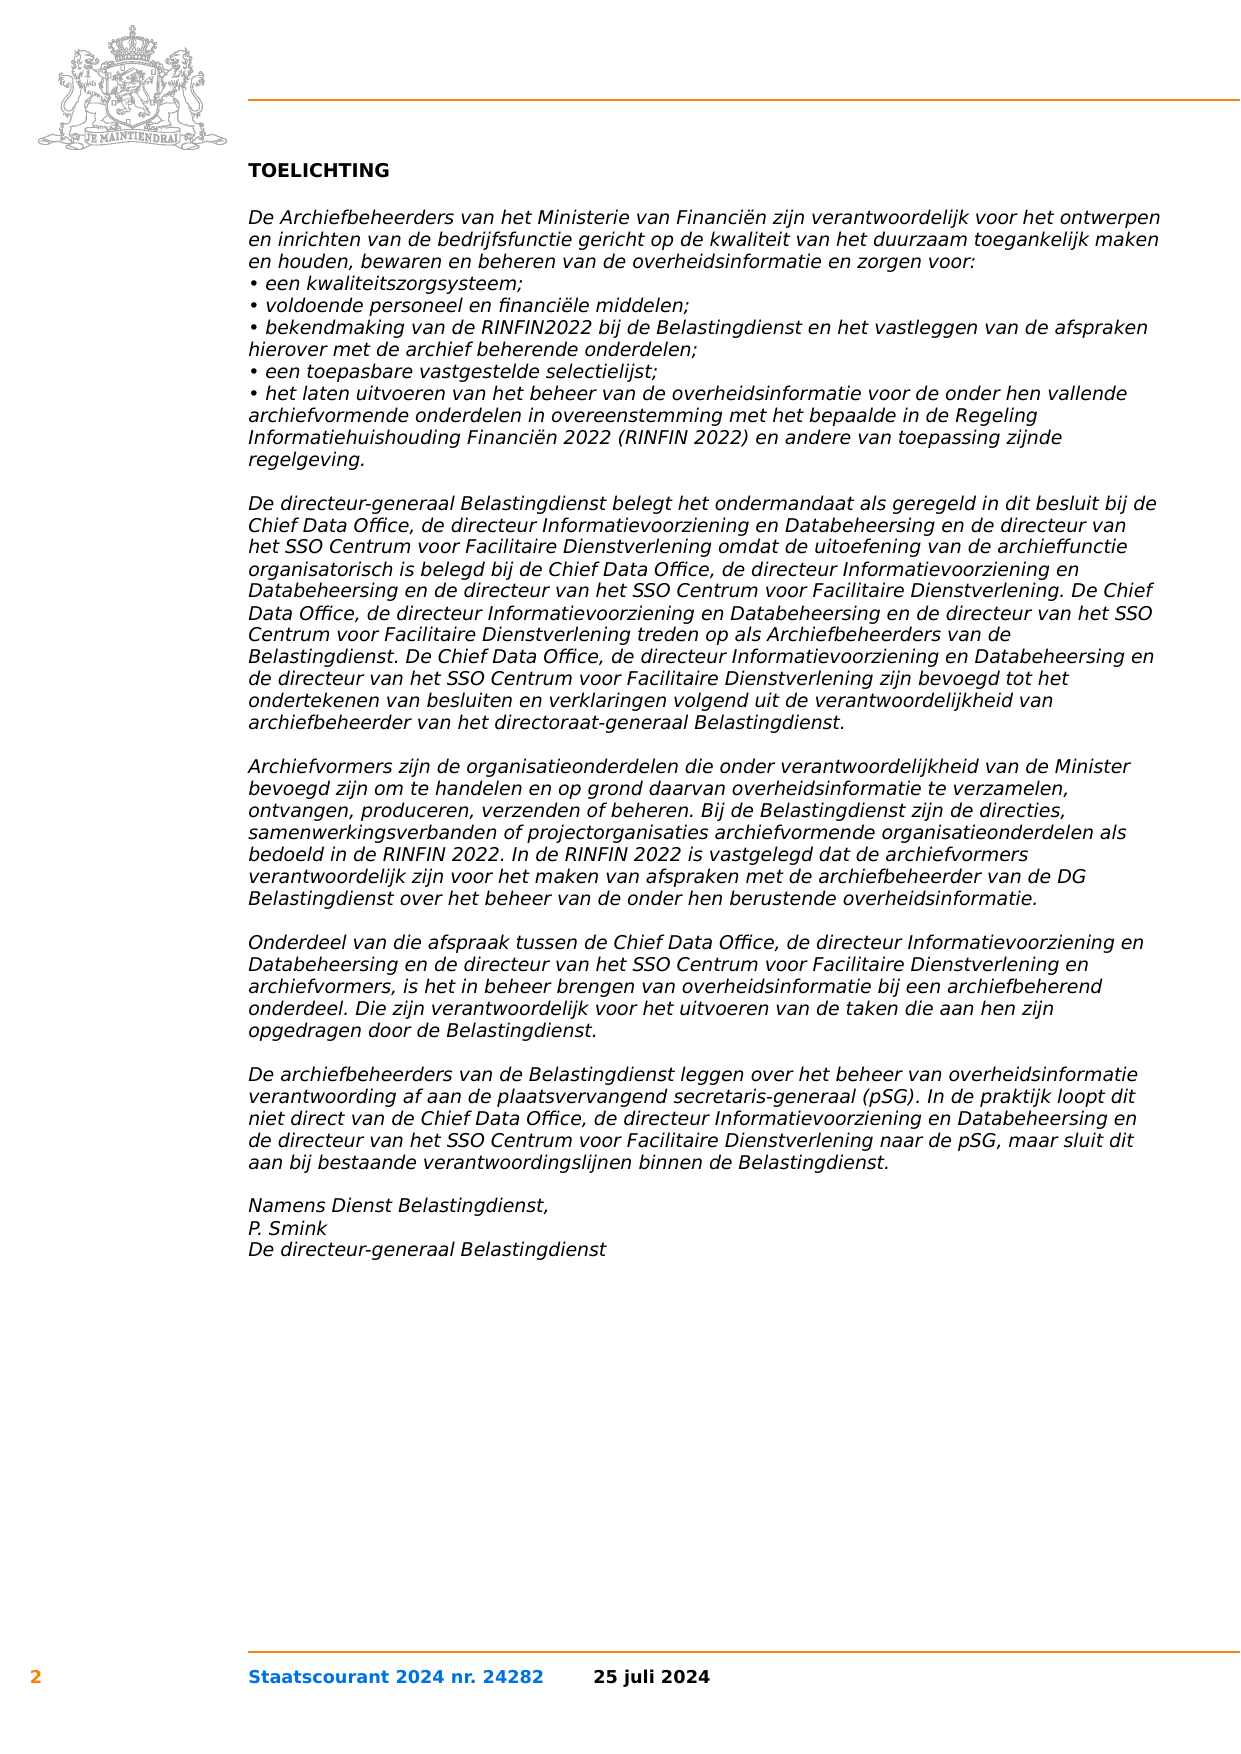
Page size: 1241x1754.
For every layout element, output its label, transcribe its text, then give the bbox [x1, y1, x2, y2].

text De directeur-generaal Belastingdienst belegt het ondermandaat als geregeld in dit besluit bij de Chief Data Office, de directeur Informatievoorziening en Databeheersing en de directeur van het SSO Centrum voor Facilitaire Dienstverlening omdat de uitoefening van de archieffunctie organisatorisch is belegd bij de Chief Data Office, de directeur Informatievoorziening en Databeheersing en de directeur van het SSO Centrum voor Facilitaire Dienstverlening. De Chief Data Office, de directeur Informatievoorziening en Databeheersing en de directeur van het SSO Centrum voor Facilitaire Dienstverlening treden op als Archiefbeheerders van de Belastingdienst. De Chief Data Office, de directeur Informatievoorziening en Databeheersing en de directeur van het SSO Centrum voor Facilitaire Dienstverlening zijn bevoegd tot het ondertekenen van besluiten en verklaringen volgend uit de verantwoordelijkheid van archiefbeheerder van het directoraat-generaal Belastingdienst. [248, 492, 1163, 734]
text • voldoende personeel en financiële middelen; [248, 295, 1163, 317]
text Onderdeel van die afspraak tussen de Chief Data Office, de directeur Informatievoorziening en Databeheersing en de directeur van het SSO Centrum voor Facilitaire Dienstverlening en archiefvormers, is het in beheer brengen van overheidsinformatie bij een archiefbeherend onderdeel. Die zijn verantwoordelijk voor het uitvoeren van de taken die aan hen zijn opgedragen door de Belastingdienst. [248, 932, 1163, 1042]
text De Archiefbeheerders van het Ministerie van Financiën zijn verantwoordelijk voor het ontwerpen en inrichten van de bedrijfsfunctie gericht op de kwaliteit van het duurzaam toegankelijk maken en houden, bewaren en beheren van de overheidsinformatie en zorgen voor: [248, 207, 1163, 273]
text Archiefvormers zijn de organisatieonderdelen die onder verantwoordelijkheid van de Minister bevoegd zijn om te handelen en op grond daarvan overheidsinformatie te verzamelen, ontvangen, produceren, verzenden of beheren. Bij de Belastingdienst zijn de directies, samenwerkingsverbanden of projectorganisaties archiefvormende organisatieonderdelen als bedoeld in de RINFIN 2022. In de RINFIN 2022 is vastgelegd dat de archiefvormers verantwoordelijk zijn voor het maken van afspraken met de archiefbeheerder van de DG Belastingdienst over het beheer van de onder hen berustende overheidsinformatie. [248, 756, 1163, 910]
text • het laten uitvoeren van het beheer van de overheidsinformatie voor de onder hen vallende archiefvormende onderdelen in overeenstemming met het bepaalde in de Regeling Informatiehuishouding Financiën 2022 (RINFIN 2022) en andere van toepassing zijnde regelgeving. [248, 383, 1163, 471]
picture [38, 25, 227, 150]
text • een toepasbare vastgestelde selectielijst; [248, 361, 1163, 383]
subtitle TOELICHTING [248, 160, 1163, 182]
text De archiefbeheerders van de Belastingdienst leggen over het beheer van overheidsinformatie verantwoording af aan de plaatsvervangend secretaris-generaal (pSG). In de praktijk loopt dit niet direct van de Chief Data Office, de directeur Informatievoorziening en Databeheersing en de directeur van het SSO Centrum voor Facilitaire Dienstverlening naar de pSG, maar sluit dit aan bij bestaande verantwoordingslijnen binnen de Belastingdienst. [248, 1064, 1163, 1173]
text • bekendmaking van de RINFIN2022 bij de Belastingdienst en het vastleggen van de afspraken hierover met de archief beherende onderdelen; [248, 317, 1163, 361]
text Namens Dienst Belastingdienst, P. Smink De directeur-generaal Belastingdienst [248, 1195, 1163, 1261]
text • een kwaliteitszorgsysteem; [248, 273, 1163, 295]
